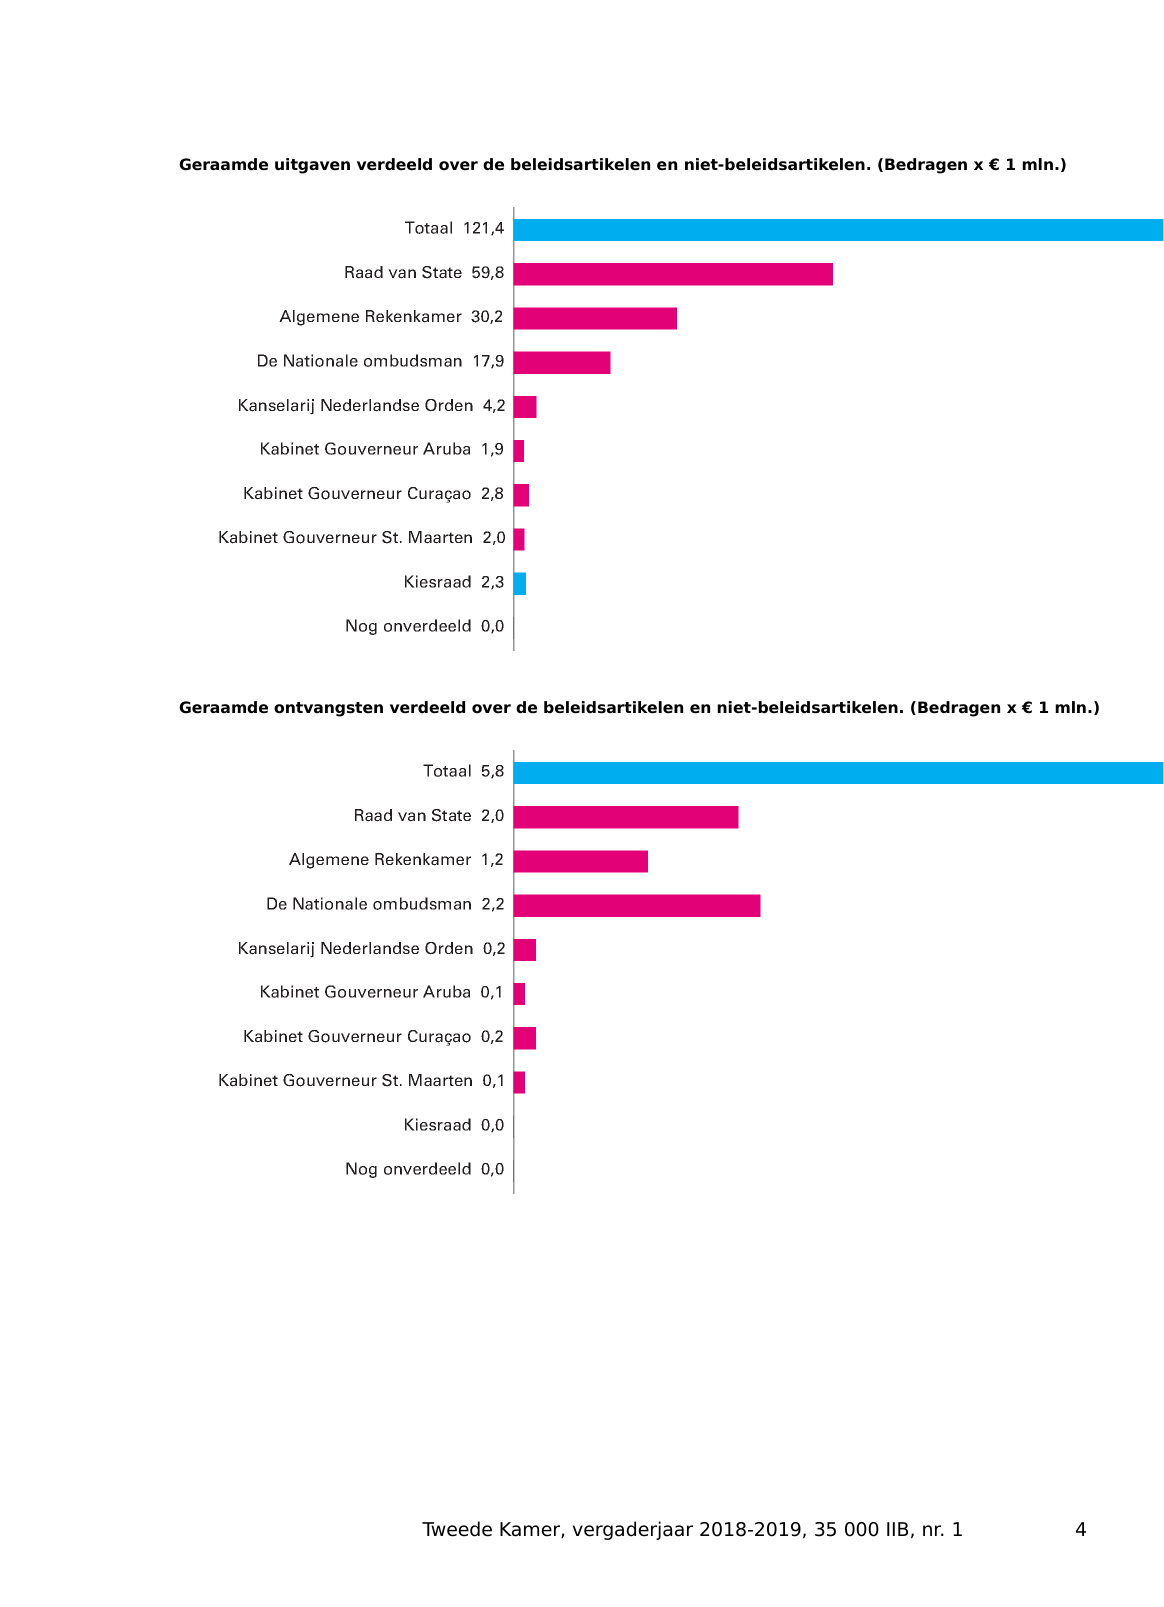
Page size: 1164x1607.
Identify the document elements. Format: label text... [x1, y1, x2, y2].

text Geraamde ontvangsten verdeeld over de beleidsartikelen en niet-beleidsartikelen. (Bedragen x € 1 mln.) [159, 699, 1163, 717]
text Geraamde uitgaven verdeeld over de beleidsartikelen en niet-beleidsartikelen. (Bedragen x € 1 mln.) [159, 156, 1163, 174]
picture [159, 750, 1164, 1194]
picture [159, 207, 1164, 651]
